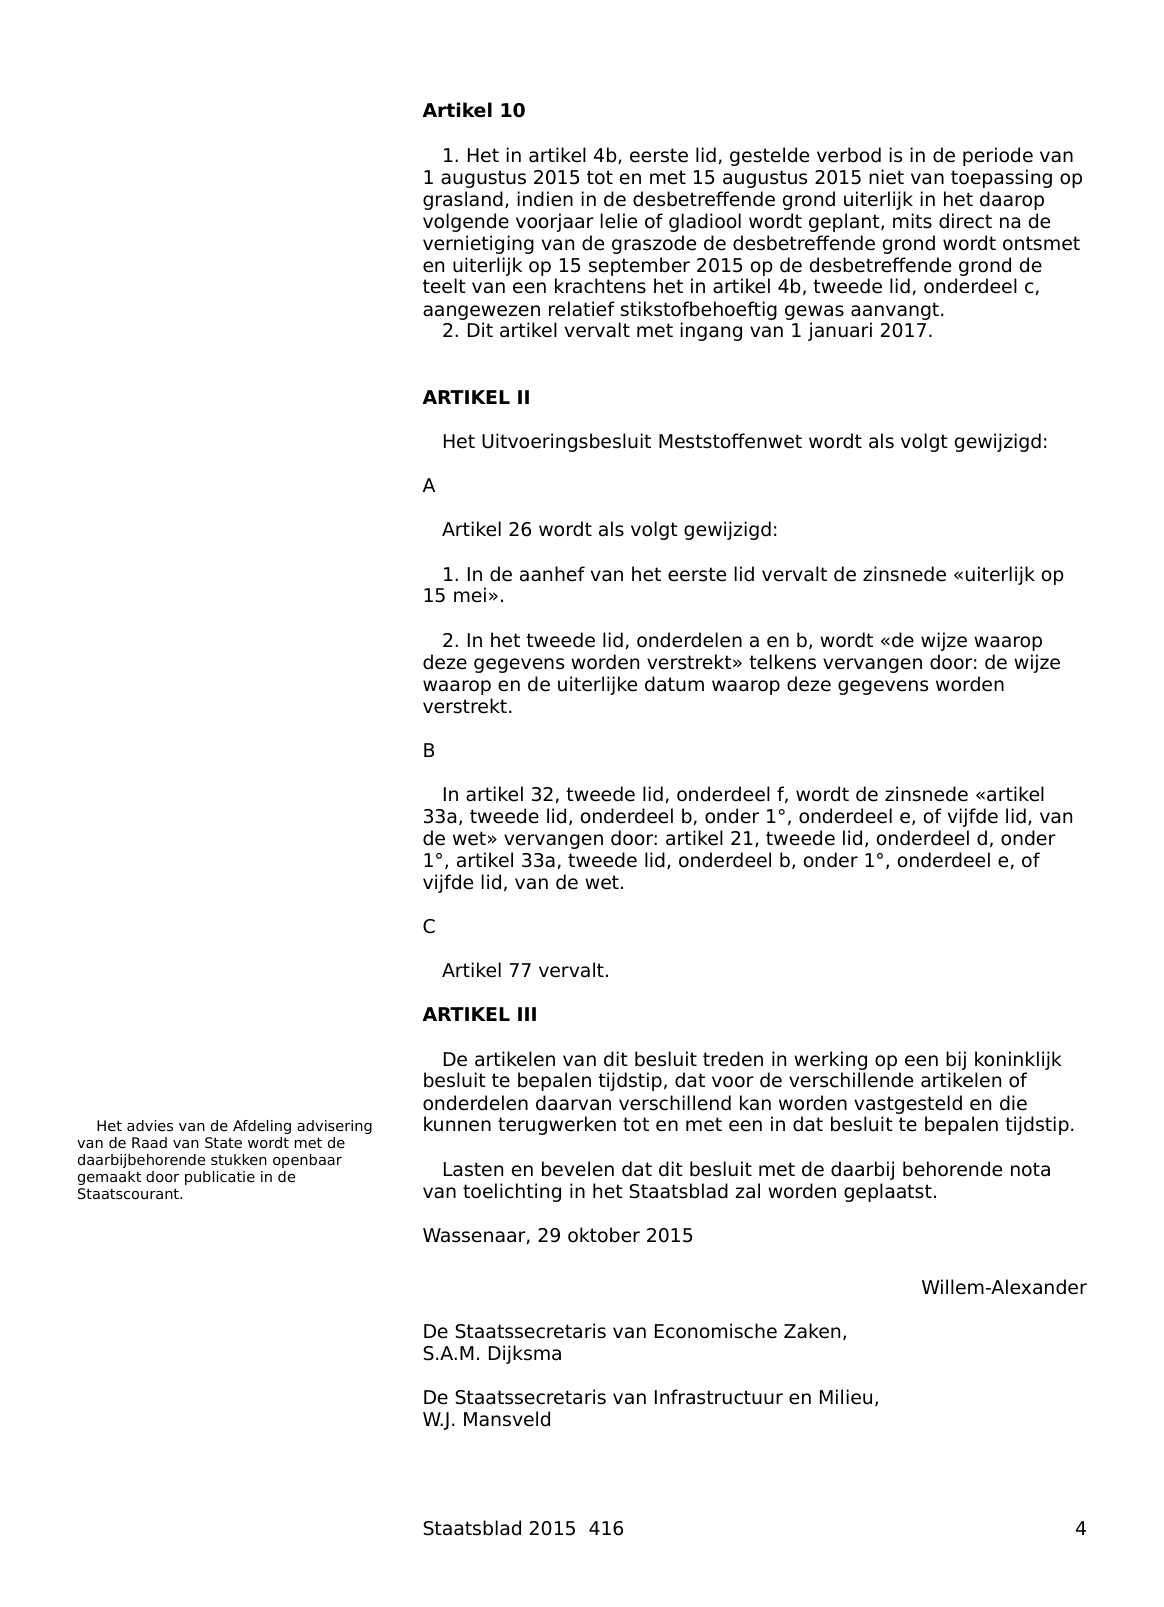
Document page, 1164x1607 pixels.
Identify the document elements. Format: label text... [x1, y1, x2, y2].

text Willem-Alexander [422, 1277, 1087, 1299]
text A [422, 475, 1087, 497]
text In artikel 32, tweede lid, onderdeel f, wordt de zinsnede «artikel 33a, tweede lid, onderdeel b, onder 1°, onderdeel e, of vijfde lid, van de wet» vervangen door: artikel 21, tweede lid, onderdeel d, onder 1°, artikel 33a, tweede lid, onderdeel b, onder 1°, onderdeel e, of vijfde lid, van de wet. [422, 784, 1087, 894]
text Wassenaar, 29 oktober 2015 [422, 1225, 1087, 1247]
text De artikelen van dit besluit treden in werking op een bij koninklijk besluit te bepalen tijdstip, dat voor de verschillende artikelen of onderdelen daarvan verschillend kan worden vastgesteld en die kunnen terugwerken tot en met een in dat besluit te bepalen tijdstip. [422, 1048, 1087, 1136]
text 2. Dit artikel vervalt met ingang van 1 januari 2017. [422, 320, 1087, 342]
text Artikel 26 wordt als volgt gewijzigd: [422, 519, 1087, 541]
text De Staatssecretaris van Infrastructuur en Milieu, W.J. Mansveld [422, 1387, 1087, 1431]
text C [422, 916, 1087, 938]
subtitle Artikel 10 [422, 100, 1087, 122]
text Het Uitvoeringsbesluit Meststoffenwet wordt als volgt gewijzigd: [422, 431, 1087, 453]
text De Staatssecretaris van Economische Zaken, S.A.M. Dijksma [422, 1321, 1087, 1365]
text 2. In het tweede lid, onderdelen a en b, wordt «de wijze waarop deze gegevens worden verstrekt» telkens vervangen door: de wijze waarop en de uiterlijke datum waarop deze gegevens worden verstrekt. [422, 629, 1087, 717]
text Lasten en bevelen dat dit besluit met de daarbij behorende nota van toelichting in het Staatsblad zal worden geplaatst. [422, 1158, 1087, 1202]
subtitle ARTIKEL II [422, 387, 1087, 409]
subtitle ARTIKEL III [422, 1004, 1087, 1026]
text Artikel 77 vervalt. [422, 960, 1087, 982]
text Het advies van de Afdeling advisering van de Raad van State wordt met de daarbijbehorende stukken openbaar gemaakt door publicatie in de Staatscourant. [77, 1118, 396, 1202]
text 1. Het in artikel 4b, eerste lid, gestelde verbod is in de periode van 1 augustus 2015 tot en met 15 augustus 2015 niet van toepassing op grasland, indien in de desbetreffende grond uiterlijk in het daarop volgende voorjaar lelie of gladiool wordt geplant, mits direct na de vernietiging van de graszode de desbetreffende grond wordt ontsmet en uiterlijk op 15 september 2015 op de desbetreffende grond de teelt van een krachtens het in artikel 4b, tweede lid, onderdeel c, aangewezen relatief stikstofbehoeftig gewas aanvangt. [422, 144, 1087, 320]
text B [422, 740, 1087, 762]
text 1. In de aanhef van het eerste lid vervalt de zinsnede «uiterlijk op 15 mei». [422, 563, 1087, 607]
